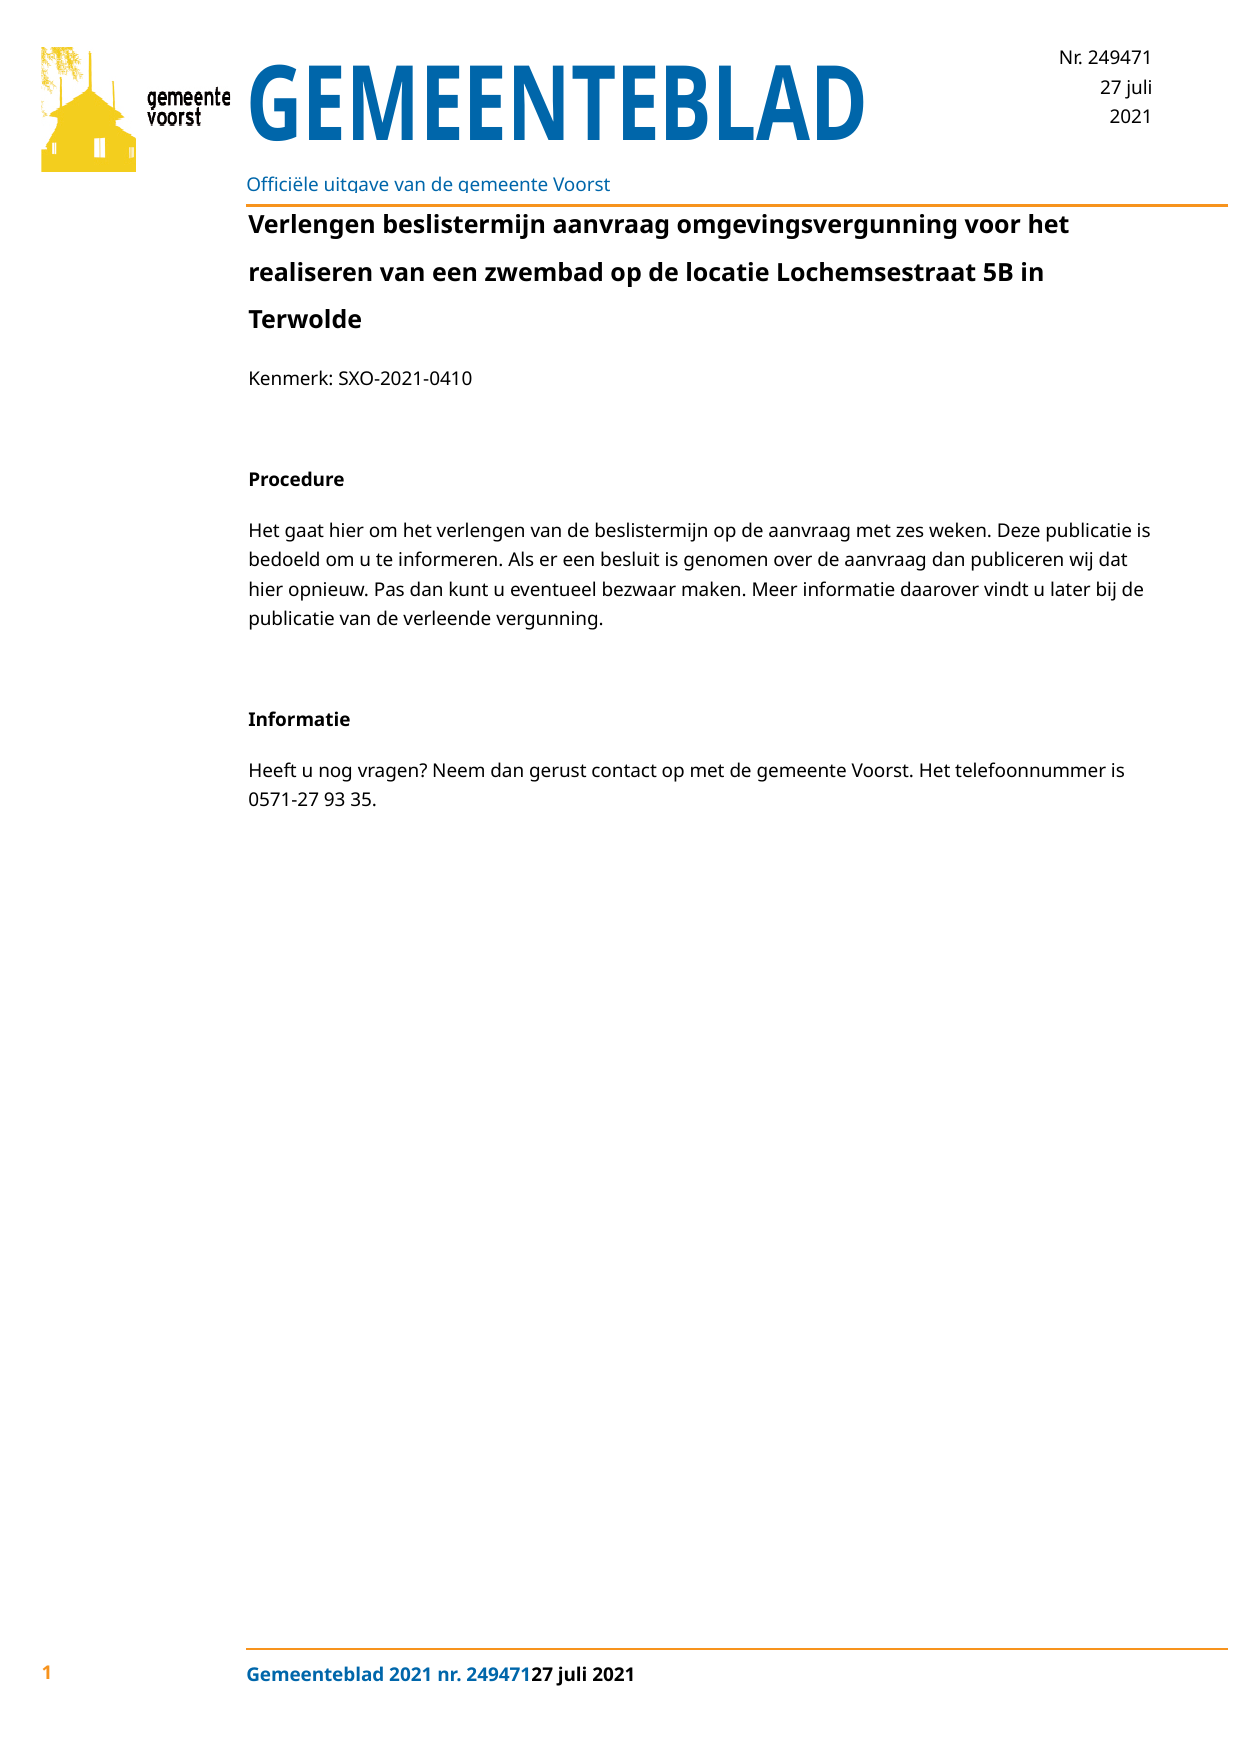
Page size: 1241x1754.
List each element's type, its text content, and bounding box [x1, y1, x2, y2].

text Kenmerk: SXO-2021-0410 [248, 366, 1152, 391]
text Informatie [248, 706, 1152, 732]
text Heeft u nog vragen? Neem dan gerust contact op met de gemeente Voorst. Het telefoonnummer is 0571-27 93 35. [248, 757, 1152, 812]
picture [41, 47, 231, 172]
text Verlengen beslistermijn aanvraag omgevingsvergunning voor het realiseren van een zwembad op de locatie Lochemsestraat 5B in Terwolde [248, 207, 1152, 336]
text Procedure [248, 466, 1152, 492]
text Het gaat hier om het verlengen van de beslistermijn op de aanvraag met zes weken. Deze publicatie is bedoeld om u te informeren. Als er een besluit is genomen over de aanvraag dan publiceren wij dat hier opnieuw. Pas dan kunt u eventueel bezwaar maken. Meer informatie daarover vindt u later bij de publicatie van de verleende vergunning. [248, 517, 1152, 631]
